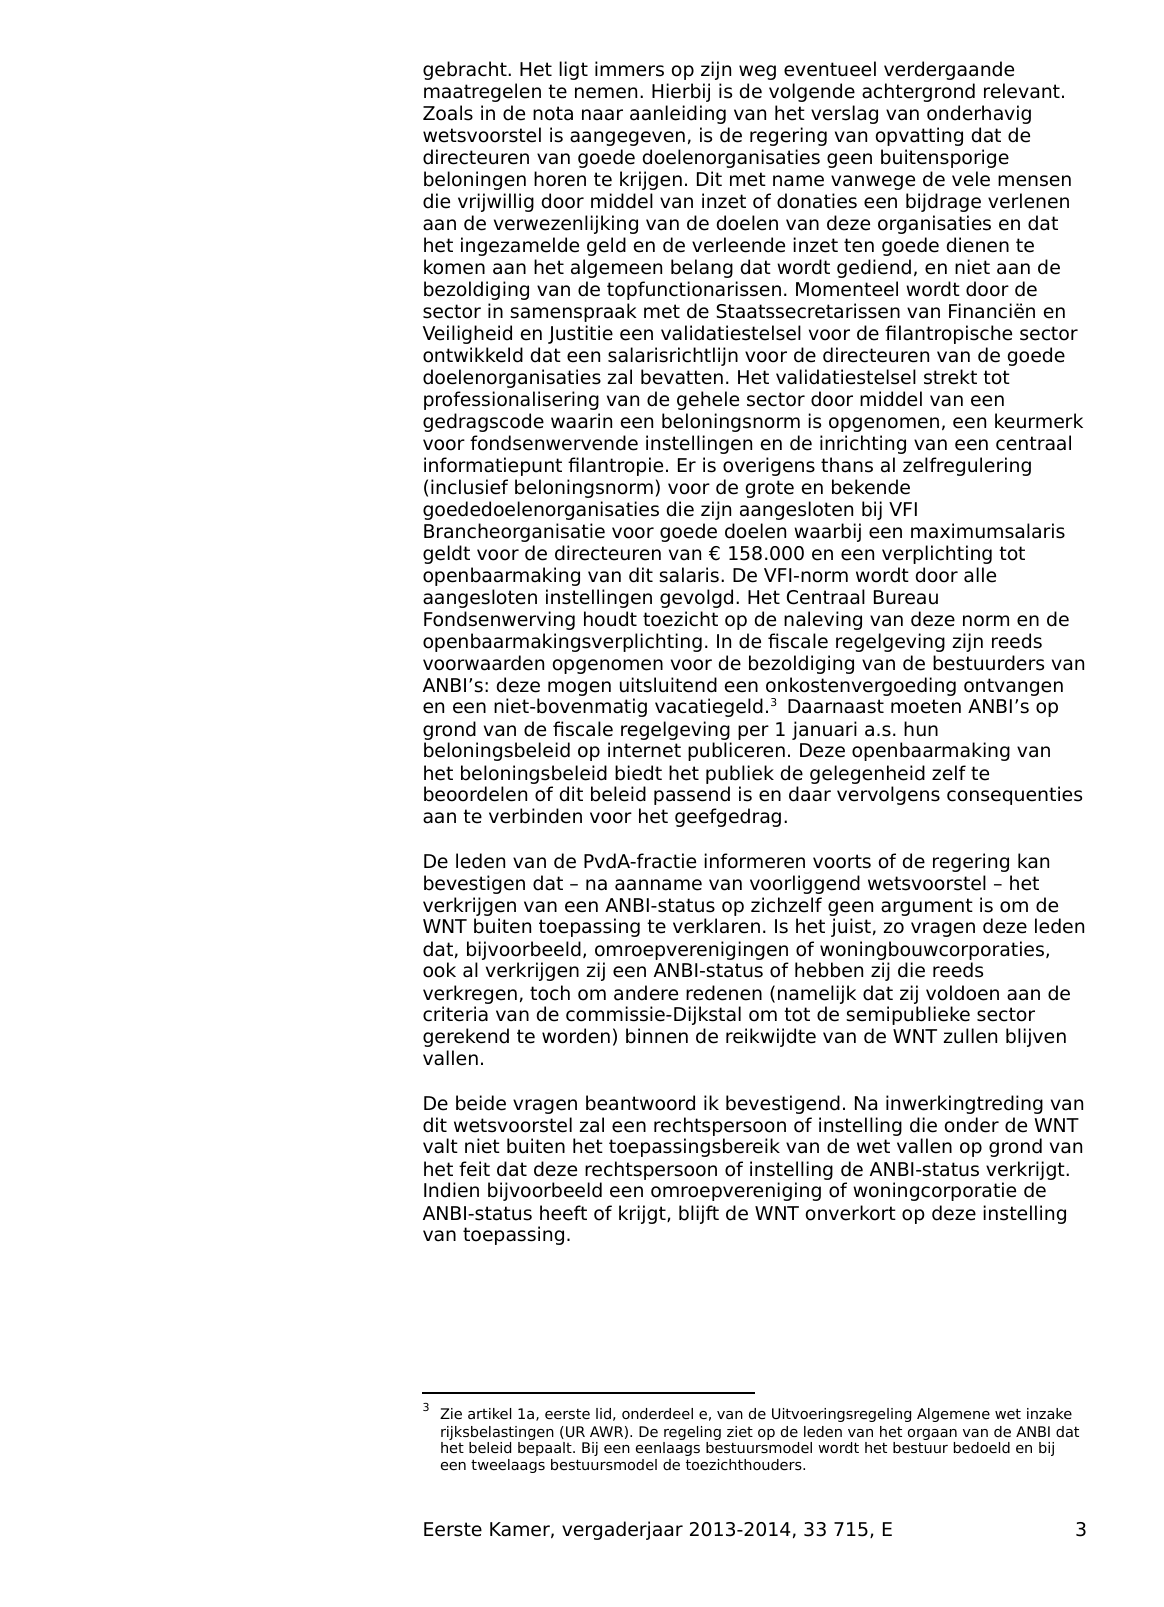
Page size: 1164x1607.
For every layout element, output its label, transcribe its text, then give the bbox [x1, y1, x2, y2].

text Zie artikel 1a, eerste lid, onderdeel e, van de Uitvoeringsregeling Algemene wet inzake rijksbelastingen (UR AWR). De regeling ziet op de leden van het orgaan van de ANBI dat het beleid bepaalt. Bij een eenlaags bestuursmodel wordt het bestuur bedoeld en bij een tweelaags bestuursmodel de toezichthouders. [422, 1402, 1087, 1474]
text De beide vragen beantwoord ik bevestigend. Na inwerkingtreding van dit wetsvoorstel zal een rechtspersoon of instelling die onder de WNT valt niet buiten het toepassingsbereik van de wet vallen op grond van het feit dat deze rechtspersoon of instelling de ANBI-status verkrijgt. Indien bijvoorbeeld een omroepvereniging of woningcorporatie de ANBI-status heeft of krijgt, blijft de WNT onverkort op deze instelling van toepassing. [422, 1092, 1087, 1246]
text De leden van de PvdA-fractie informeren voorts of de regering kan bevestigen dat – na aanname van voorliggend wetsvoorstel – het verkrijgen van een ANBI-status op zichzelf geen argument is om de WNT buiten toepassing te verklaren. Is het juist, zo vragen deze leden dat, bijvoorbeeld, omroepverenigingen of woningbouwcorporaties, ook al verkrijgen zij een ANBI-status of hebben zij die reeds verkregen, toch om andere redenen (namelijk dat zij voldoen aan de criteria van de commissie-Dijkstal om tot de semipublieke sector gerekend te worden) binnen de reikwijdte van de WNT zullen blijven vallen. [422, 851, 1087, 1070]
text gebracht. Het ligt immers op zijn weg eventueel verdergaande maatregelen te nemen. Hierbij is de volgende achtergrond relevant. Zoals in de nota naar aanleiding van het verslag van onderhavig wetsvoorstel is aangegeven, is de regering van opvatting dat de directeuren van goede doelenorganisaties geen buitensporige beloningen horen te krijgen. Dit met name vanwege de vele mensen die vrijwillig door middel van inzet of donaties een bijdrage verlenen aan de verwezenlijking van de doelen van deze organisaties en dat het ingezamelde geld en de verleende inzet ten goede dienen te komen aan het algemeen belang dat wordt gediend, en niet aan de bezoldiging van de topfunctionarissen. Momenteel wordt door de sector in samenspraak met de Staatssecretarissen van Financiën en Veiligheid en Justitie een validatiestelsel voor de filantropische sector ontwikkeld dat een salarisrichtlijn voor de directeuren van de goede doelenorganisaties zal bevatten. Het validatiestelsel strekt tot professionalisering van de gehele sector door middel van een gedragscode waarin een beloningsnorm is opgenomen, een keurmerk voor fondsenwervende instellingen en de inrichting van een centraal informatiepunt filantropie. Er is overigens thans al zelfregulering (inclusief beloningsnorm) voor de grote en bekende goededoelenorganisaties die zijn aangesloten bij VFI Brancheorganisatie voor goede doelen waarbij een maximumsalaris geldt voor de directeuren van € 158.000 en een verplichting tot openbaarmaking van dit salaris. De VFI-norm wordt door alle aangesloten instellingen gevolgd. Het Centraal Bureau Fondsenwerving houdt toezicht op de naleving van deze norm en de openbaarmakingsverplichting. In de fiscale regelgeving zijn reeds voorwaarden opgenomen voor de bezoldiging van de bestuurders van ANBI’s: deze mogen uitsluitend een onkostenvergoeding ontvangen en een niet-bovenmatig vacatiegeld. Daarnaast moeten ANBI’s op grond van de fiscale regelgeving per 1 januari a.s. hun beloningsbeleid op internet publiceren. Deze openbaarmaking van het beloningsbeleid biedt het publiek de gelegenheid zelf te beoordelen of dit beleid passend is en daar vervolgens consequenties aan te verbinden voor het geefgedrag. [422, 59, 1087, 828]
